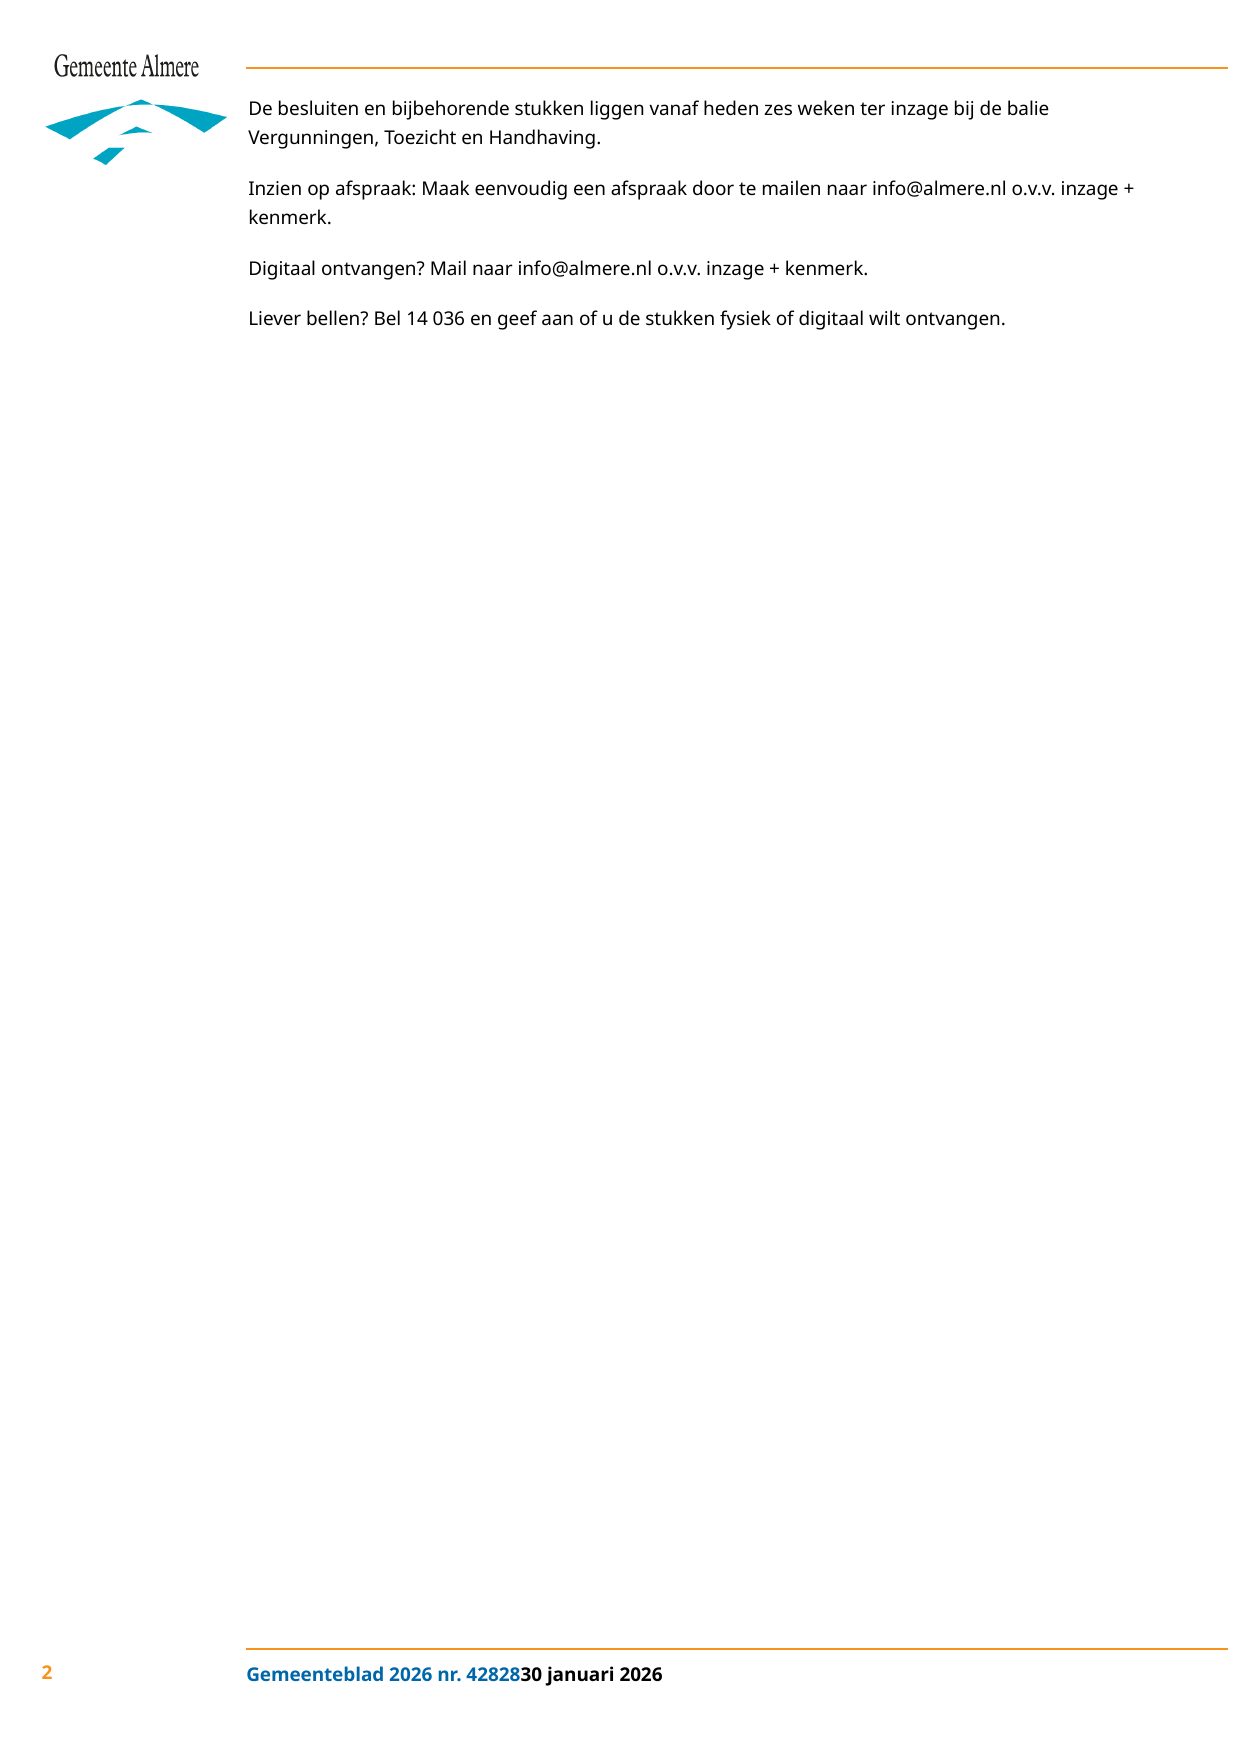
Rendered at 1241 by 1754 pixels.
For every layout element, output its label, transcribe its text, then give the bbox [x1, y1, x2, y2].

text De besluiten en bijbehorende stukken liggen vanaf heden zes weken ter inzage bij de balie Vergunningen, Toezicht en Handhaving. [248, 95, 1152, 150]
text Liever bellen? Bel 14 036 en geef aan of u de stukken fysiek of digitaal wilt ontvangen. [248, 305, 1152, 331]
text Digitaal ontvangen? Mail naar info@almere.nl o.v.v. inzage + kenmerk. [248, 255, 1152, 281]
text Inzien op afspraak: Maak eenvoudig een afspraak door te mailen naar info@almere.nl o.v.v. inzage + kenmerk. [248, 175, 1152, 230]
picture [41, 47, 231, 172]
